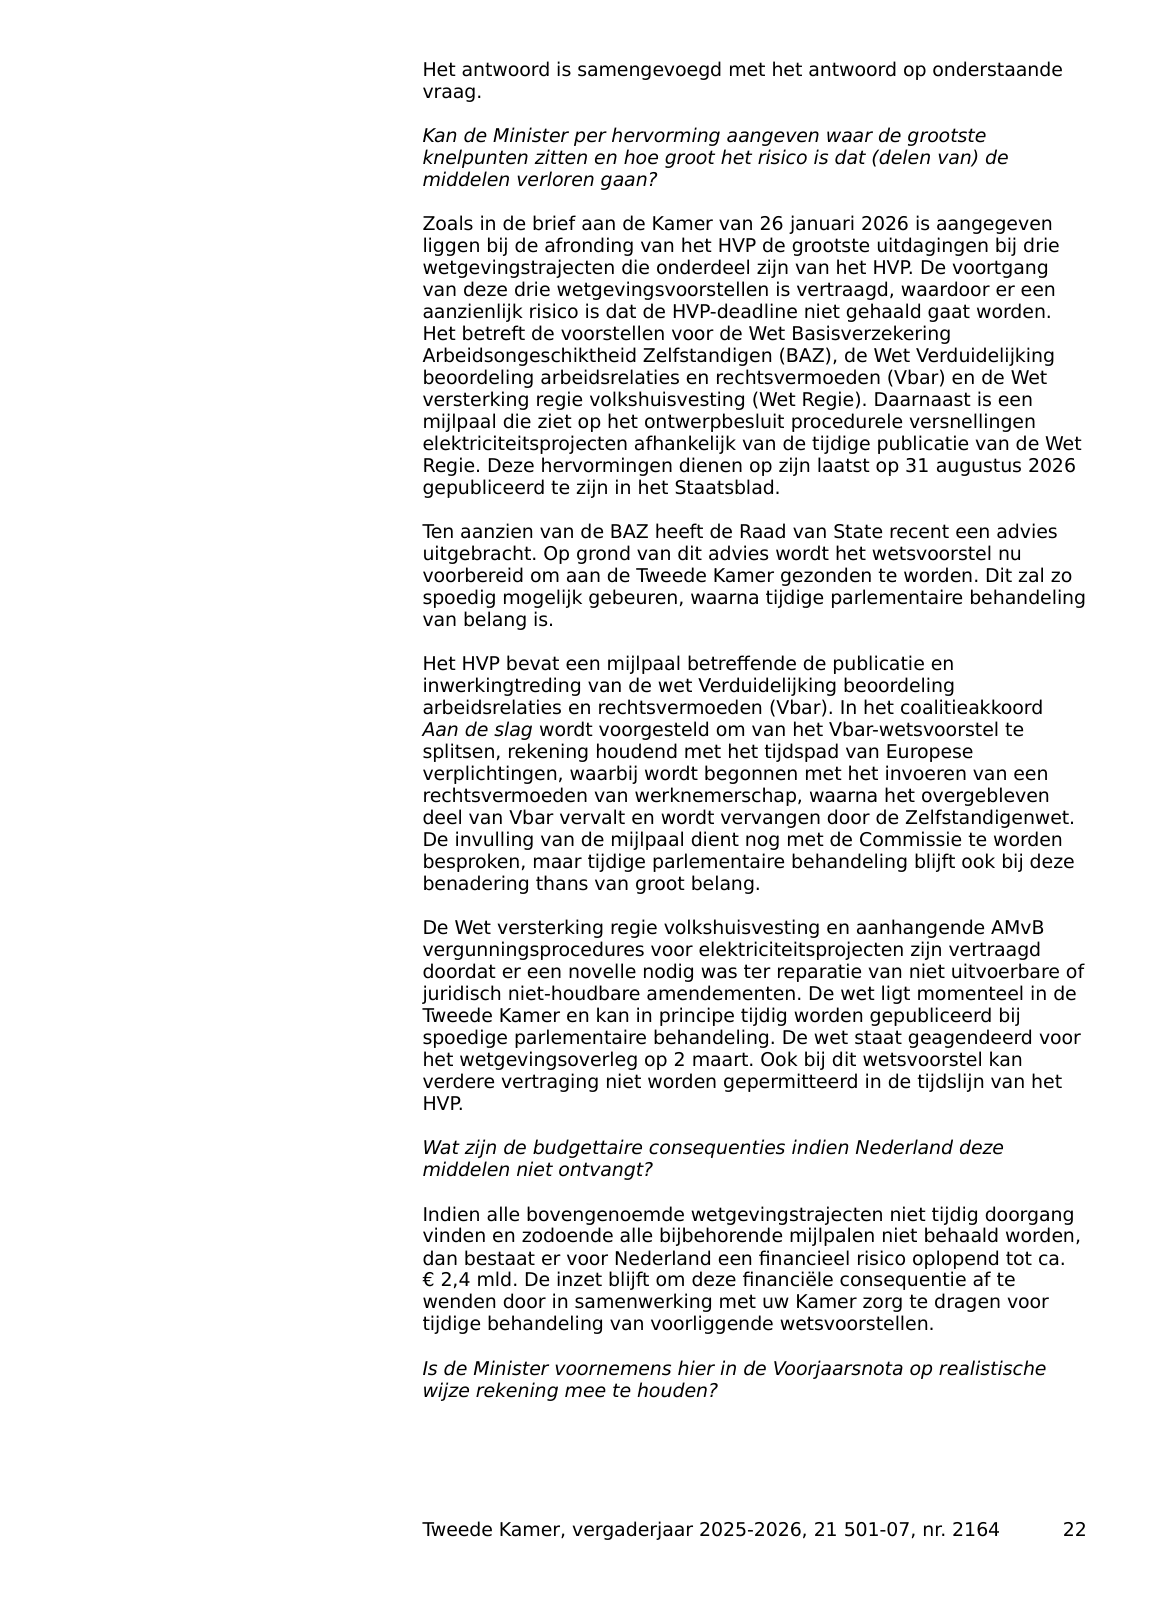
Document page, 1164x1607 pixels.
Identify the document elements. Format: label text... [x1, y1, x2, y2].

text Het HVP bevat een mijlpaal betreffende de publicatie en inwerkingtreding van de wet Verduidelijking beoordeling arbeidsrelaties en rechtsvermoeden (Vbar). In het coalitieakkoord Aan de slag wordt voorgesteld om van het Vbar-wetsvoorstel te splitsen, rekening houdend met het tijdspad van Europese verplichtingen, waarbij wordt begonnen met het invoeren van een rechtsvermoeden van werknemerschap, waarna het overgebleven deel van Vbar vervalt en wordt vervangen door de Zelfstandigenwet. De invulling van de mijlpaal dient nog met de Commissie te worden besproken, maar tijdige parlementaire behandeling blijft ook bij deze benadering thans van groot belang. [422, 653, 1087, 895]
text Ten aanzien van de BAZ heeft de Raad van State recent een advies uitgebracht. Op grond van dit advies wordt het wetsvoorstel nu voorbereid om aan de Tweede Kamer gezonden te worden. Dit zal zo spoedig mogelijk gebeuren, waarna tijdige parlementaire behandeling van belang is. [422, 521, 1087, 631]
text Kan de Minister per hervorming aangeven waar de grootste knelpunten zitten en hoe groot het risico is dat (delen van) de middelen verloren gaan? [422, 125, 1087, 191]
text Is de Minister voornemens hier in de Voorjaarsnota op realistische wijze rekening mee te houden? [422, 1357, 1087, 1401]
text Het antwoord is samengevoegd met het antwoord op onderstaande vraag. [422, 59, 1087, 103]
text De Wet versterking regie volkshuisvesting en aanhangende AMvB vergunningsprocedures voor elektriciteitsprojecten zijn vertraagd doordat er een novelle nodig was ter reparatie van niet uitvoerbare of juridisch niet-houdbare amendementen. De wet ligt momenteel in de Tweede Kamer en kan in principe tijdig worden gepubliceerd bij spoedige parlementaire behandeling. De wet staat geagendeerd voor het wetgevingsoverleg op 2 maart. Ook bij dit wetsvoorstel kan verdere vertraging niet worden gepermitteerd in de tijdslijn van het HVP. [422, 917, 1087, 1115]
text Zoals in de brief aan de Kamer van 26 januari 2026 is aangegeven liggen bij de afronding van het HVP de grootste uitdagingen bij drie wetgevingstrajecten die onderdeel zijn van het HVP. De voortgang van deze drie wetgevingsvoorstellen is vertraagd, waardoor er een aanzienlijk risico is dat de HVP-deadline niet gehaald gaat worden. Het betreft de voorstellen voor de Wet Basisverzekering Arbeidsongeschiktheid Zelfstandigen (BAZ), de Wet Verduidelijking beoordeling arbeidsrelaties en rechtsvermoeden (Vbar) en de Wet versterking regie volkshuisvesting (Wet Regie). Daarnaast is een mijlpaal die ziet op het ontwerpbesluit procedurele versnellingen elektriciteitsprojecten afhankelijk van de tijdige publicatie van de Wet Regie. Deze hervormingen dienen op zijn laatst op 31 augustus 2026 gepubliceerd te zijn in het Staatsblad. [422, 213, 1087, 499]
text Wat zijn de budgettaire consequenties indien Nederland deze middelen niet ontvangt? [422, 1137, 1087, 1181]
text Indien alle bovengenoemde wetgevingstrajecten niet tijdig doorgang vinden en zodoende alle bijbehorende mijlpalen niet behaald worden, dan bestaat er voor Nederland een financieel risico oplopend tot ca. € 2,4 mld. De inzet blijft om deze financiële consequentie af te wenden door in samenwerking met uw Kamer zorg te dragen voor tijdige behandeling van voorliggende wetsvoorstellen. [422, 1203, 1087, 1335]
